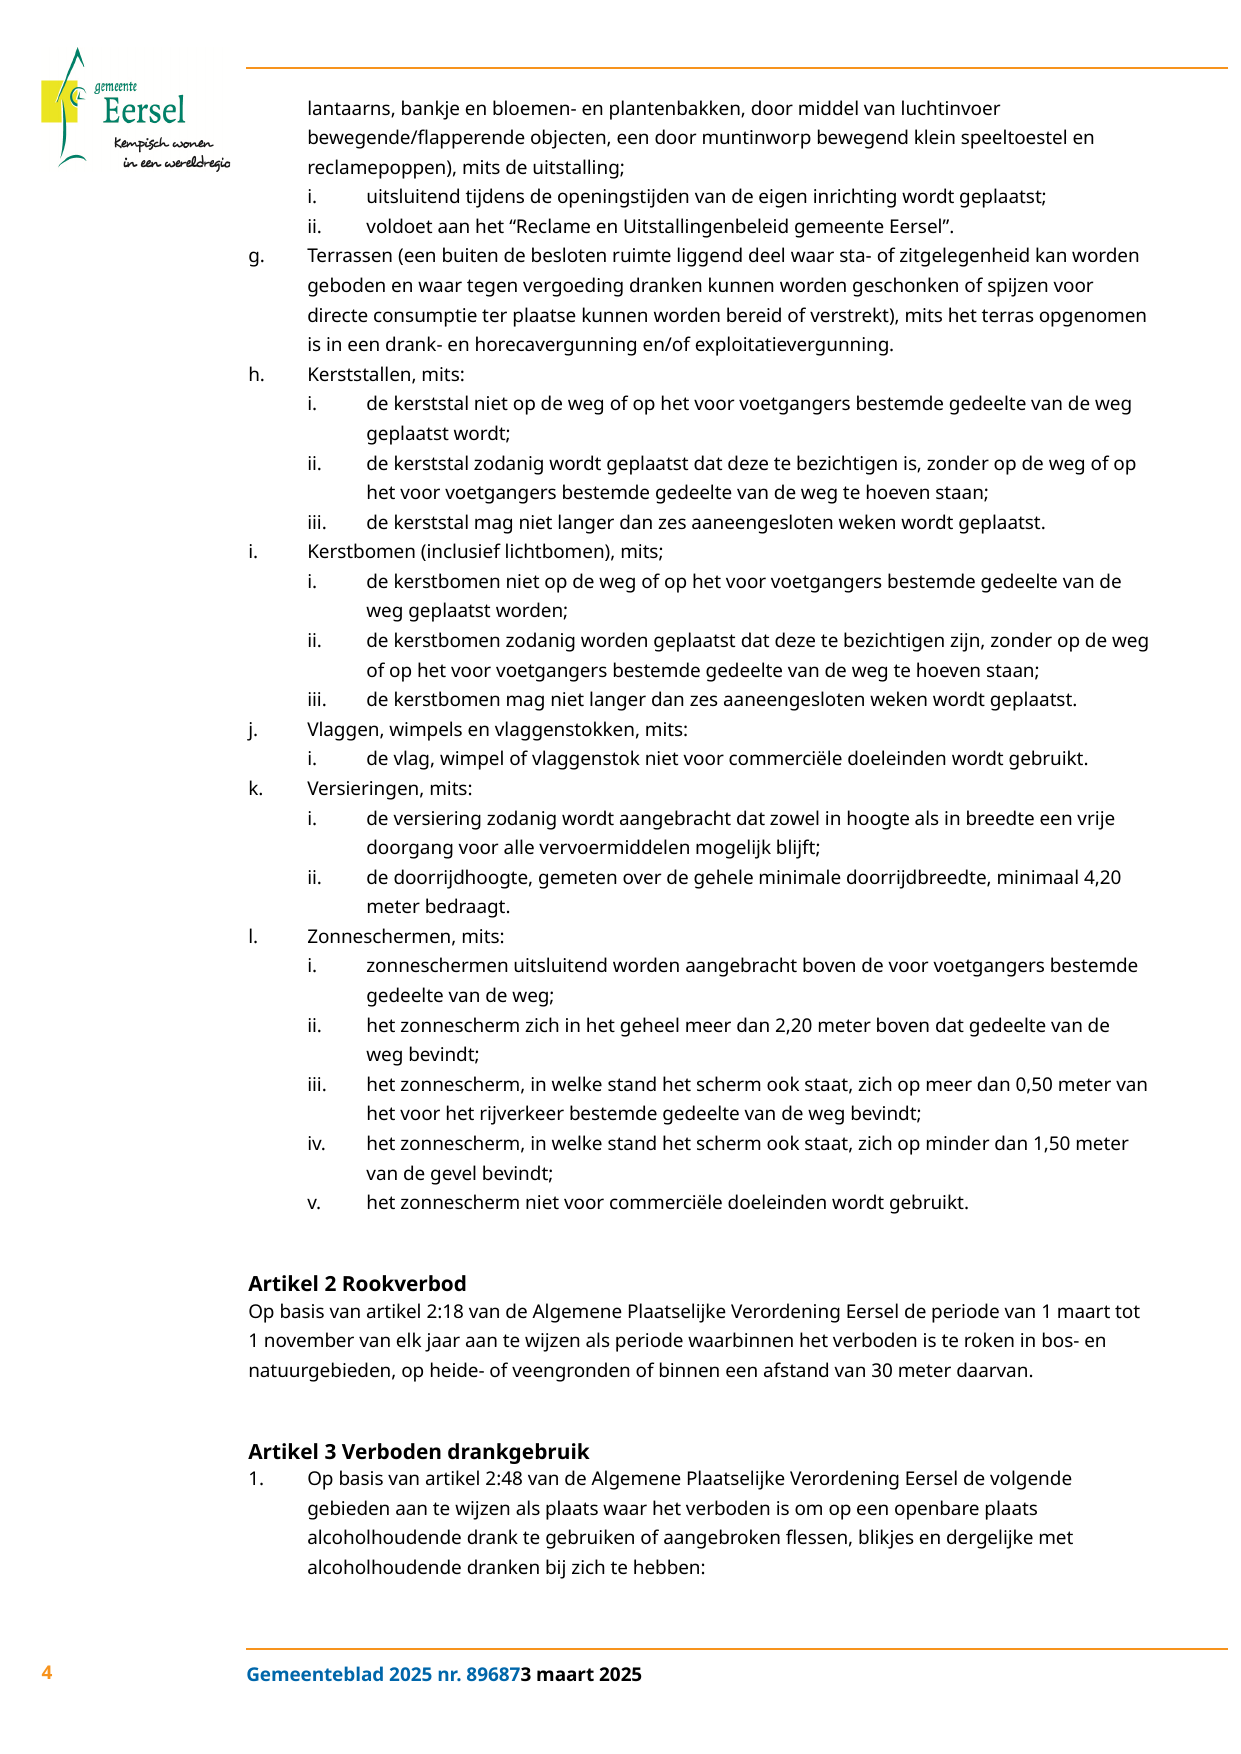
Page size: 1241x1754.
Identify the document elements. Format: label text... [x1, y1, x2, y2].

list uitsluitend tijdens de openingstijden van de eigen inrichting wordt geplaatst; [307, 183, 1152, 209]
list het zonnescherm zich in het geheel meer dan 2,20 meter boven dat gedeelte van de weg bevindt; [307, 1012, 1152, 1067]
list de doorrijdhoogte, gemeten over de gehele minimale doorrijdbreedte, minimaal 4,20 meter bedraagt. [307, 864, 1152, 919]
list lantaarns, bankje en bloemen- en plantenbakken, door middel van luchtinvoer bewegende/flapperende objecten, een door muntinworp bewegend klein speeltoestel en reclamepoppen), mits de uitstalling; [248, 95, 1152, 180]
list de kerstbomen zodanig worden geplaatst dat deze te bezichtigen zijn, zonder op de weg of op het voor voetgangers bestemde gedeelte van de weg te hoeven staan; [307, 627, 1152, 683]
list Kerstbomen (inclusief lichtbomen), mits; [248, 538, 1152, 564]
list Zonneschermen, mits: [248, 923, 1152, 949]
list zonneschermen uitsluitend worden aangebracht boven de voor voetgangers bestemde gedeelte van de weg; [307, 953, 1152, 1008]
list Terrassen (een buiten de besloten ruimte liggend deel waar sta- of zitgelegenheid kan worden geboden en waar tegen vergoeding dranken kunnen worden geschonken of spijzen voor directe consumptie ter plaatse kunnen worden bereid of verstrekt), mits het terras opgenomen is in een drank- en horecavergunning en/of exploitatievergunning. [248, 243, 1152, 357]
list de kerstbomen niet op de weg of op het voor voetgangers bestemde gedeelte van de weg geplaatst worden; [307, 568, 1152, 623]
list de kerstbomen mag niet langer dan zes aaneengesloten weken wordt geplaatst. [307, 686, 1152, 712]
list Versieringen, mits: [248, 775, 1152, 801]
picture [41, 47, 231, 172]
list de kerststal niet op de weg of op het voor voetgangers bestemde gedeelte van de weg geplaatst wordt; [307, 391, 1152, 446]
text Op basis van artikel 2:18 van de Algemene Plaatselijke Verordening Eersel de periode van 1 maart tot 1 november van elk jaar aan te wijzen als periode waarbinnen het verboden is te roken in bos- en natuurgebieden, op heide- of veengronden of binnen een afstand van 30 meter daarvan. [248, 1298, 1152, 1383]
list Op basis van artikel 2:48 van de Algemene Plaatselijke Verordening Eersel de volgende gebieden aan te wijzen als plaats waar het verboden is om op een openbare plaats alcoholhoudende drank te gebruiken of aangebroken flessen, blikjes en dergelijke met alcoholhoudende dranken bij zich te hebben: [248, 1465, 1152, 1580]
text Artikel 2 Rookverbod [248, 1269, 1152, 1298]
text Artikel 3 Verboden drankgebruik [248, 1437, 1152, 1465]
list het zonnescherm niet voor commerciële doeleinden wordt gebruikt. [307, 1189, 1152, 1215]
list de kerststal mag niet langer dan zes aaneengesloten weken wordt geplaatst. [307, 509, 1152, 535]
list de versiering zodanig wordt aangebracht dat zowel in hoogte als in breedte een vrije doorgang voor alle vervoermiddelen mogelijk blijft; [307, 805, 1152, 860]
list Vlaggen, wimpels en vlaggenstokken, mits: [248, 716, 1152, 742]
list het zonnescherm, in welke stand het scherm ook staat, zich op minder dan 1,50 meter van de gevel bevindt; [307, 1130, 1152, 1186]
list Kerststallen, mits: [248, 361, 1152, 387]
list de kerststal zodanig wordt geplaatst dat deze te bezichtigen is, zonder op de weg of op het voor voetgangers bestemde gedeelte van de weg te hoeven staan; [307, 450, 1152, 505]
list voldoet aan het “Reclame en Uitstallingenbeleid gemeente Eersel”. [307, 213, 1152, 239]
list de vlag, wimpel of vlaggenstok niet voor commerciële doeleinden wordt gebruikt. [307, 746, 1152, 771]
list het zonnescherm, in welke stand het scherm ook staat, zich op meer dan 0,50 meter van het voor het rijverkeer bestemde gedeelte van de weg bevindt; [307, 1071, 1152, 1126]
